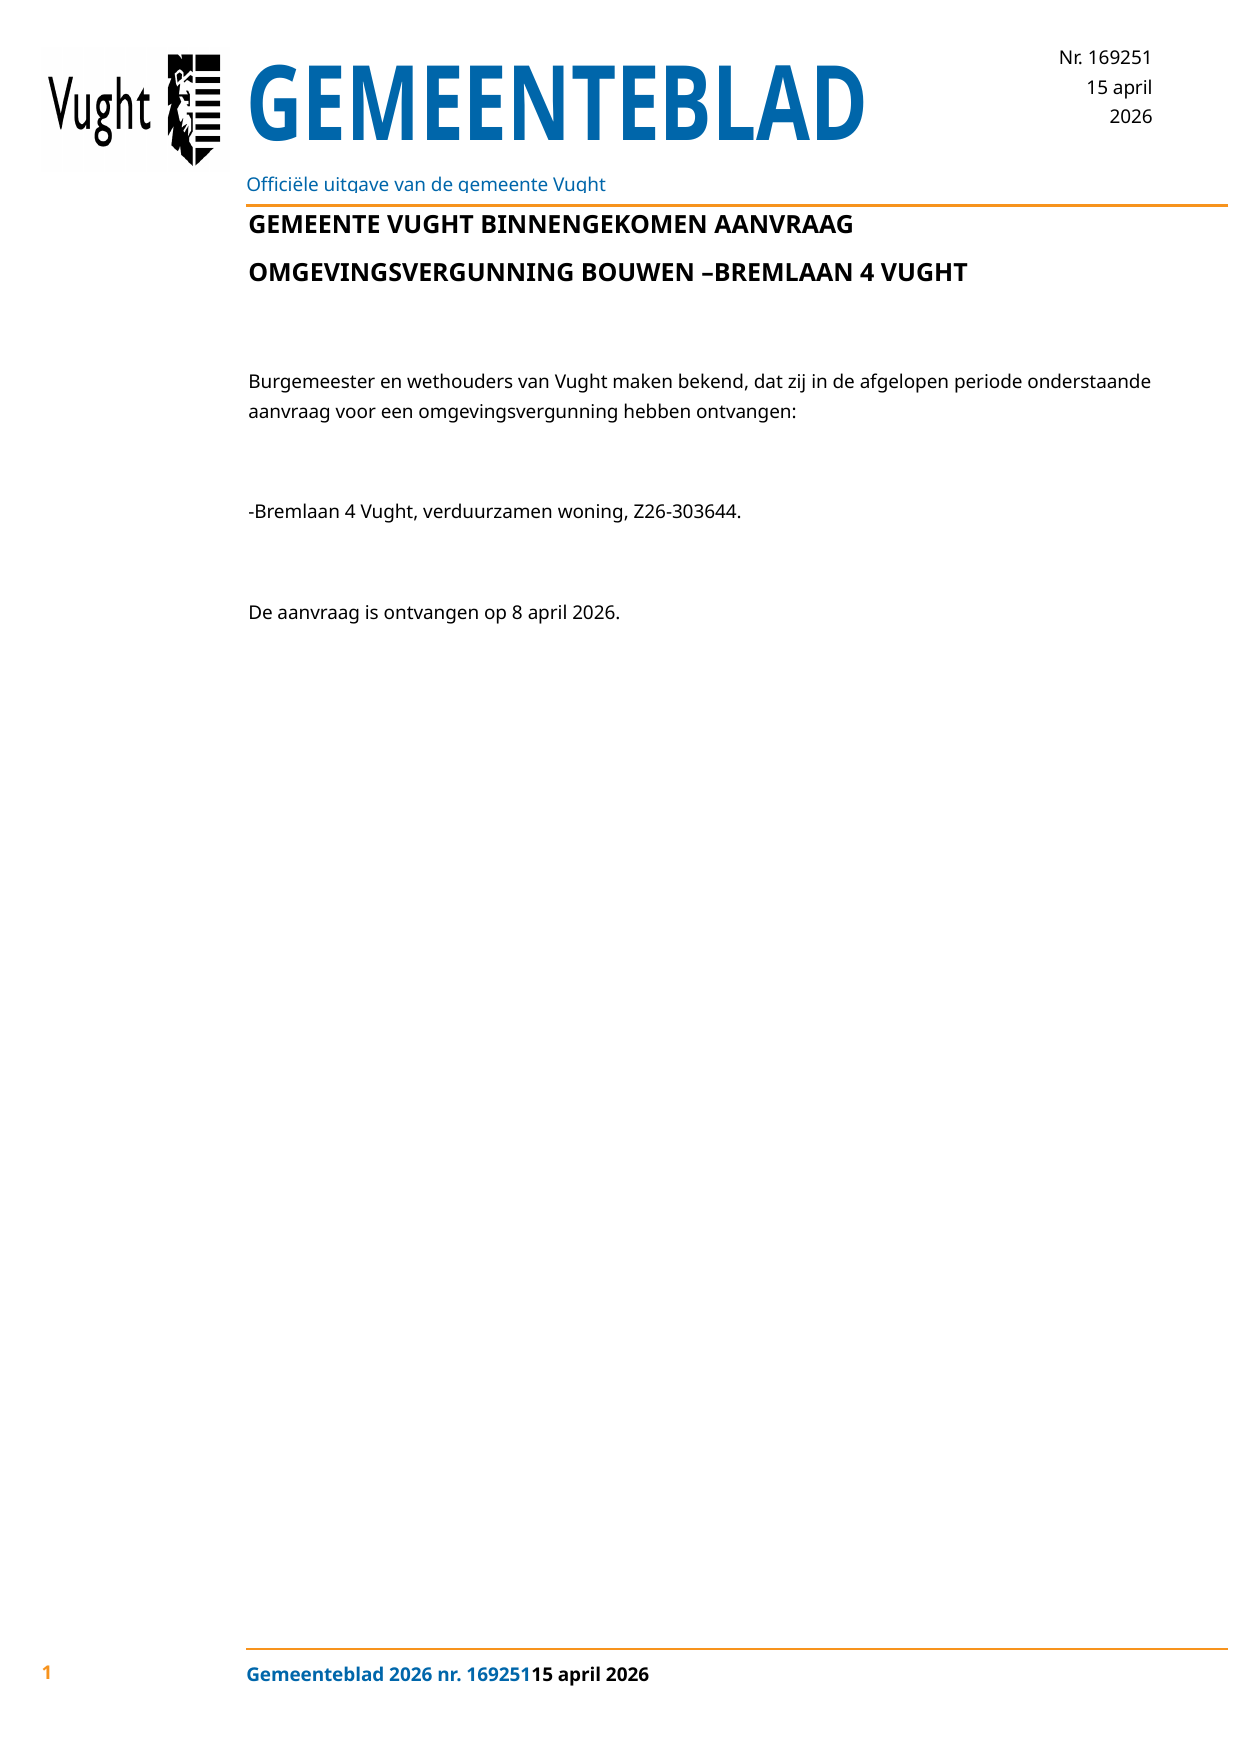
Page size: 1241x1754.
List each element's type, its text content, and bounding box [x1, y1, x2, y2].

text GEMEENTE VUGHT BINNENGEKOMEN AANVRAAG OMGEVINGSVERGUNNING BOUWEN –BREMLAAN 4 VUGHT [248, 207, 1152, 288]
text De aanvraag is ontvangen op 8 april 2026. [248, 599, 1152, 625]
picture [41, 47, 231, 172]
text -Bremlaan 4 Vught, verduurzamen woning, Z26-303644. [248, 499, 1152, 524]
text Burgemeester en wethouders van Vught maken bekend, dat zij in de afgelopen periode onderstaande aanvraag voor een omgevingsvergunning hebben ontvangen: [248, 368, 1152, 424]
